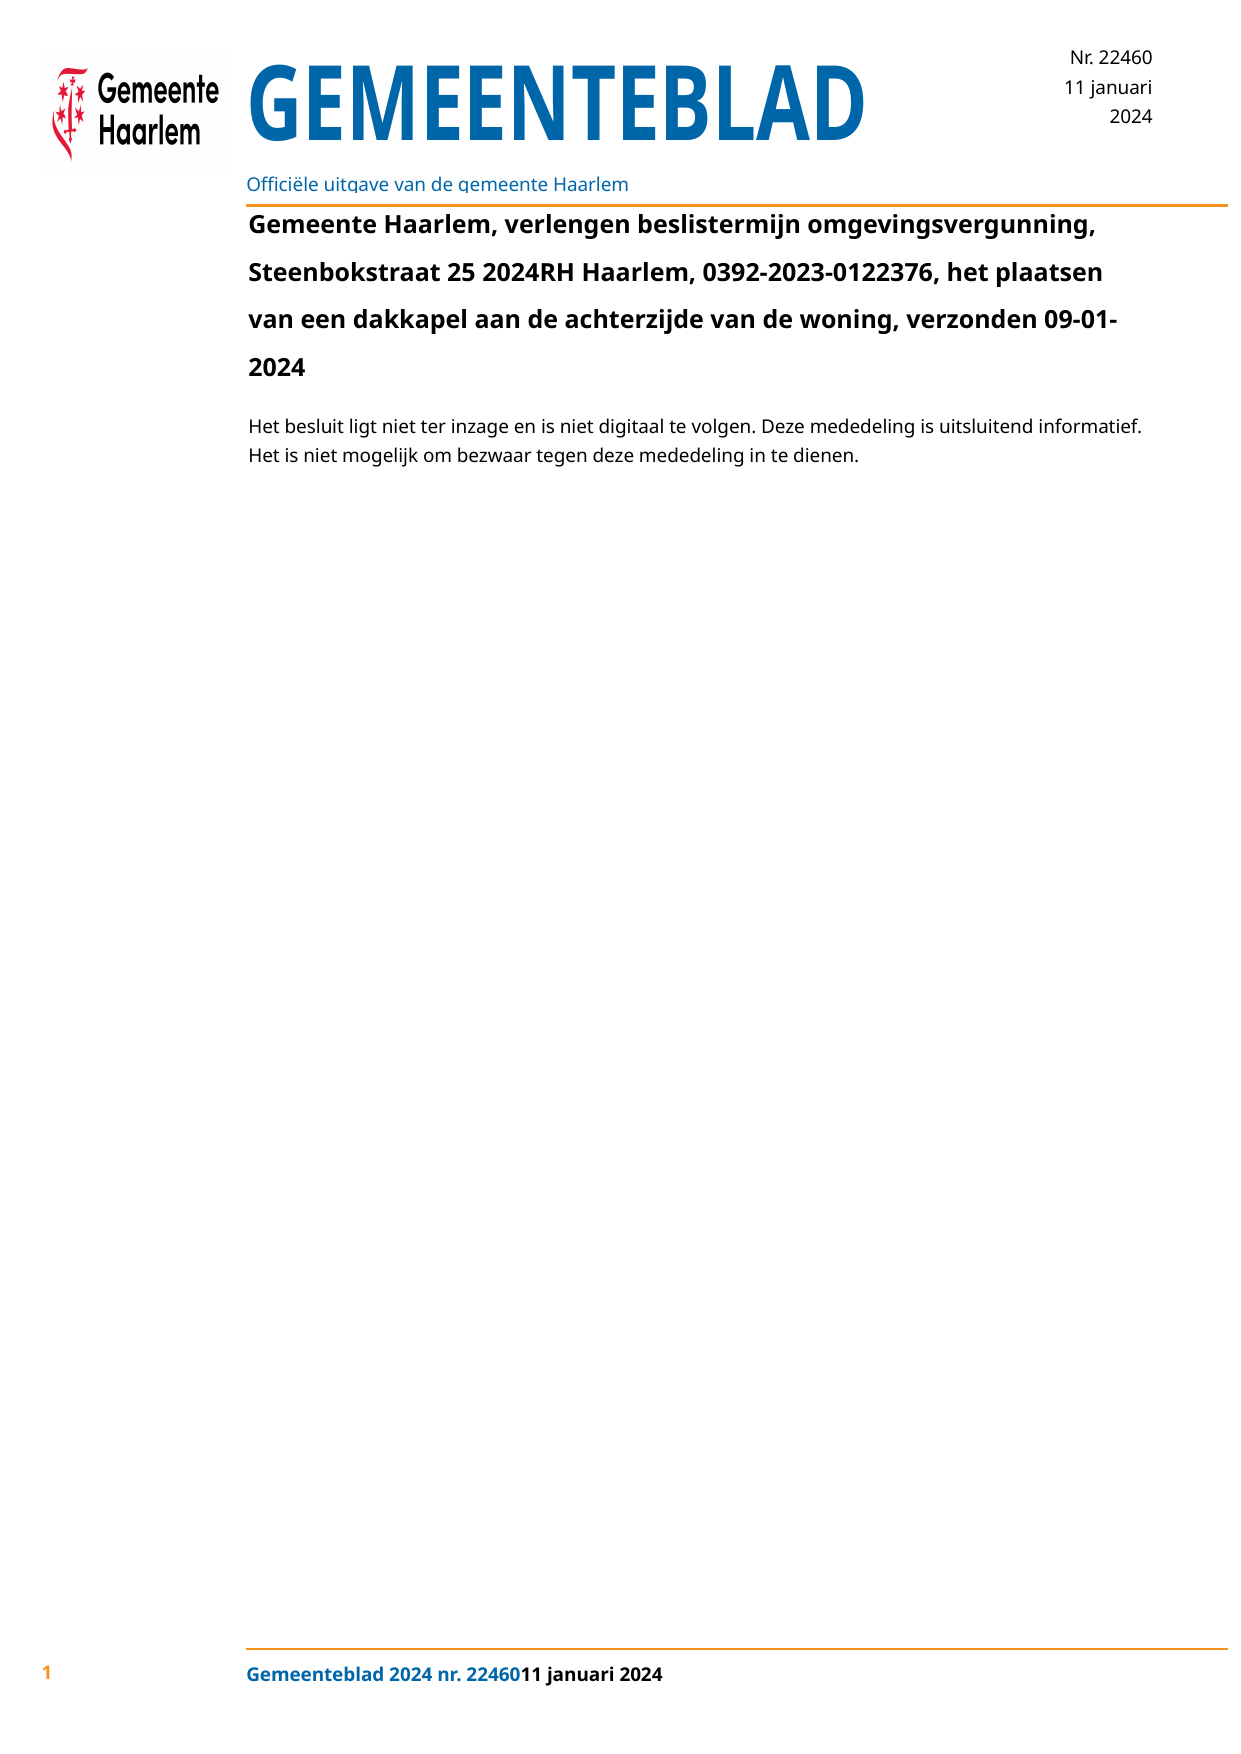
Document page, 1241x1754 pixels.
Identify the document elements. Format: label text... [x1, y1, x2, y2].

picture [41, 47, 231, 172]
text Gemeente Haarlem, verlengen beslistermijn omgevingsvergunning, Steenbokstraat 25 2024RH Haarlem, 0392-2023-0122376, het plaatsen van een dakkapel aan de achterzijde van de woning, verzonden 09-01-2024 [248, 207, 1152, 384]
text Het besluit ligt niet ter inzage en is niet digitaal te volgen. Deze mededeling is uitsluitend informatief. Het is niet mogelijk om bezwaar tegen deze mededeling in te dienen. [248, 413, 1152, 468]
